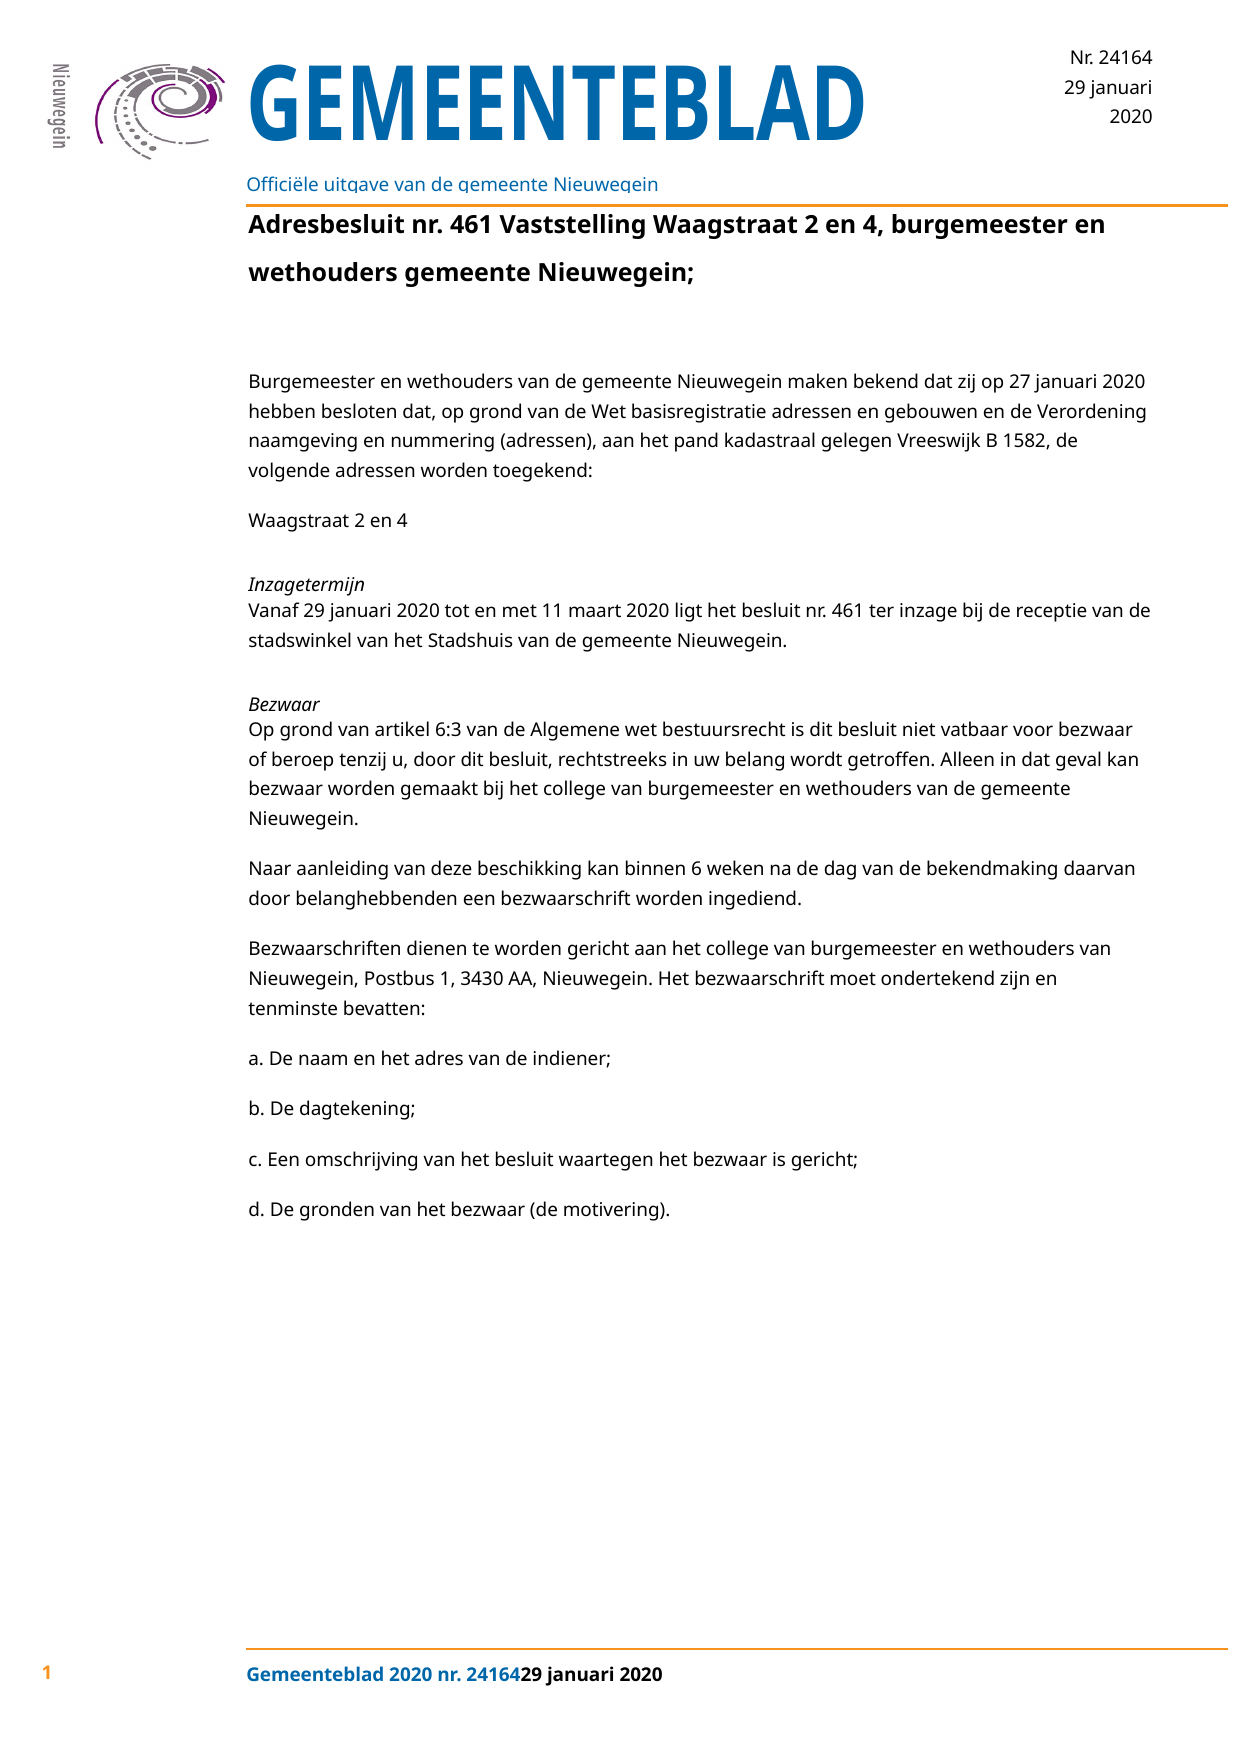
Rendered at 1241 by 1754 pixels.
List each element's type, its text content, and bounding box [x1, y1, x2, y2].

text Inzagetermijn [248, 571, 1152, 597]
text Op grond van artikel 6:3 van de Algemene wet bestuursrecht is dit besluit niet vatbaar voor bezwaar of beroep tenzij u, door dit besluit, rechtstreeks in uw belang wordt getroffen. Alleen in dat geval kan bezwaar worden gemaakt bij het college van burgemeester en wethouders van de gemeente Nieuwegein. [248, 716, 1152, 831]
picture [41, 47, 231, 172]
text Bezwaar [248, 691, 1152, 716]
text b. De dagtekening; [248, 1096, 1152, 1121]
text Waagstraat 2 en 4 [248, 507, 1152, 533]
text Bezwaarschriften dienen te worden gericht aan het college van burgemeester en wethouders van Nieuwegein, Postbus 1, 3430 AA, Nieuwegein. Het bezwaarschrift moet ondertekend zijn en tenminste bevatten: [248, 936, 1152, 1021]
text Adresbesluit nr. 461 Vaststelling Waagstraat 2 en 4, burgemeester en wethouders gemeente Nieuwegein; [248, 207, 1152, 288]
text Vanaf 29 januari 2020 tot en met 11 maart 2020 ligt het besluit nr. 461 ter inzage bij de receptie van de stadswinkel van het Stadshuis van de gemeente Nieuwegein. [248, 597, 1152, 652]
text Naar aanleiding van deze beschikking kan binnen 6 weken na de dag van de bekendmaking daarvan door belanghebbenden een bezwaarschrift worden ingediend. [248, 856, 1152, 911]
text c. Een omschrijving van het besluit waartegen het bezwaar is gericht; [248, 1146, 1152, 1172]
text Burgemeester en wethouders van de gemeente Nieuwegein maken bekend dat zij op 27 januari 2020 hebben besloten dat, op grond van de Wet basisregistratie adressen en gebouwen en de Verordening naamgeving en nummering (adressen), aan het pand kadastraal gelegen Vreeswijk B 1582, de volgende adressen worden toegekend: [248, 368, 1152, 483]
text a. De naam en het adres van de indiener; [248, 1045, 1152, 1071]
text d. De gronden van het bezwaar (de motivering). [248, 1196, 1152, 1222]
